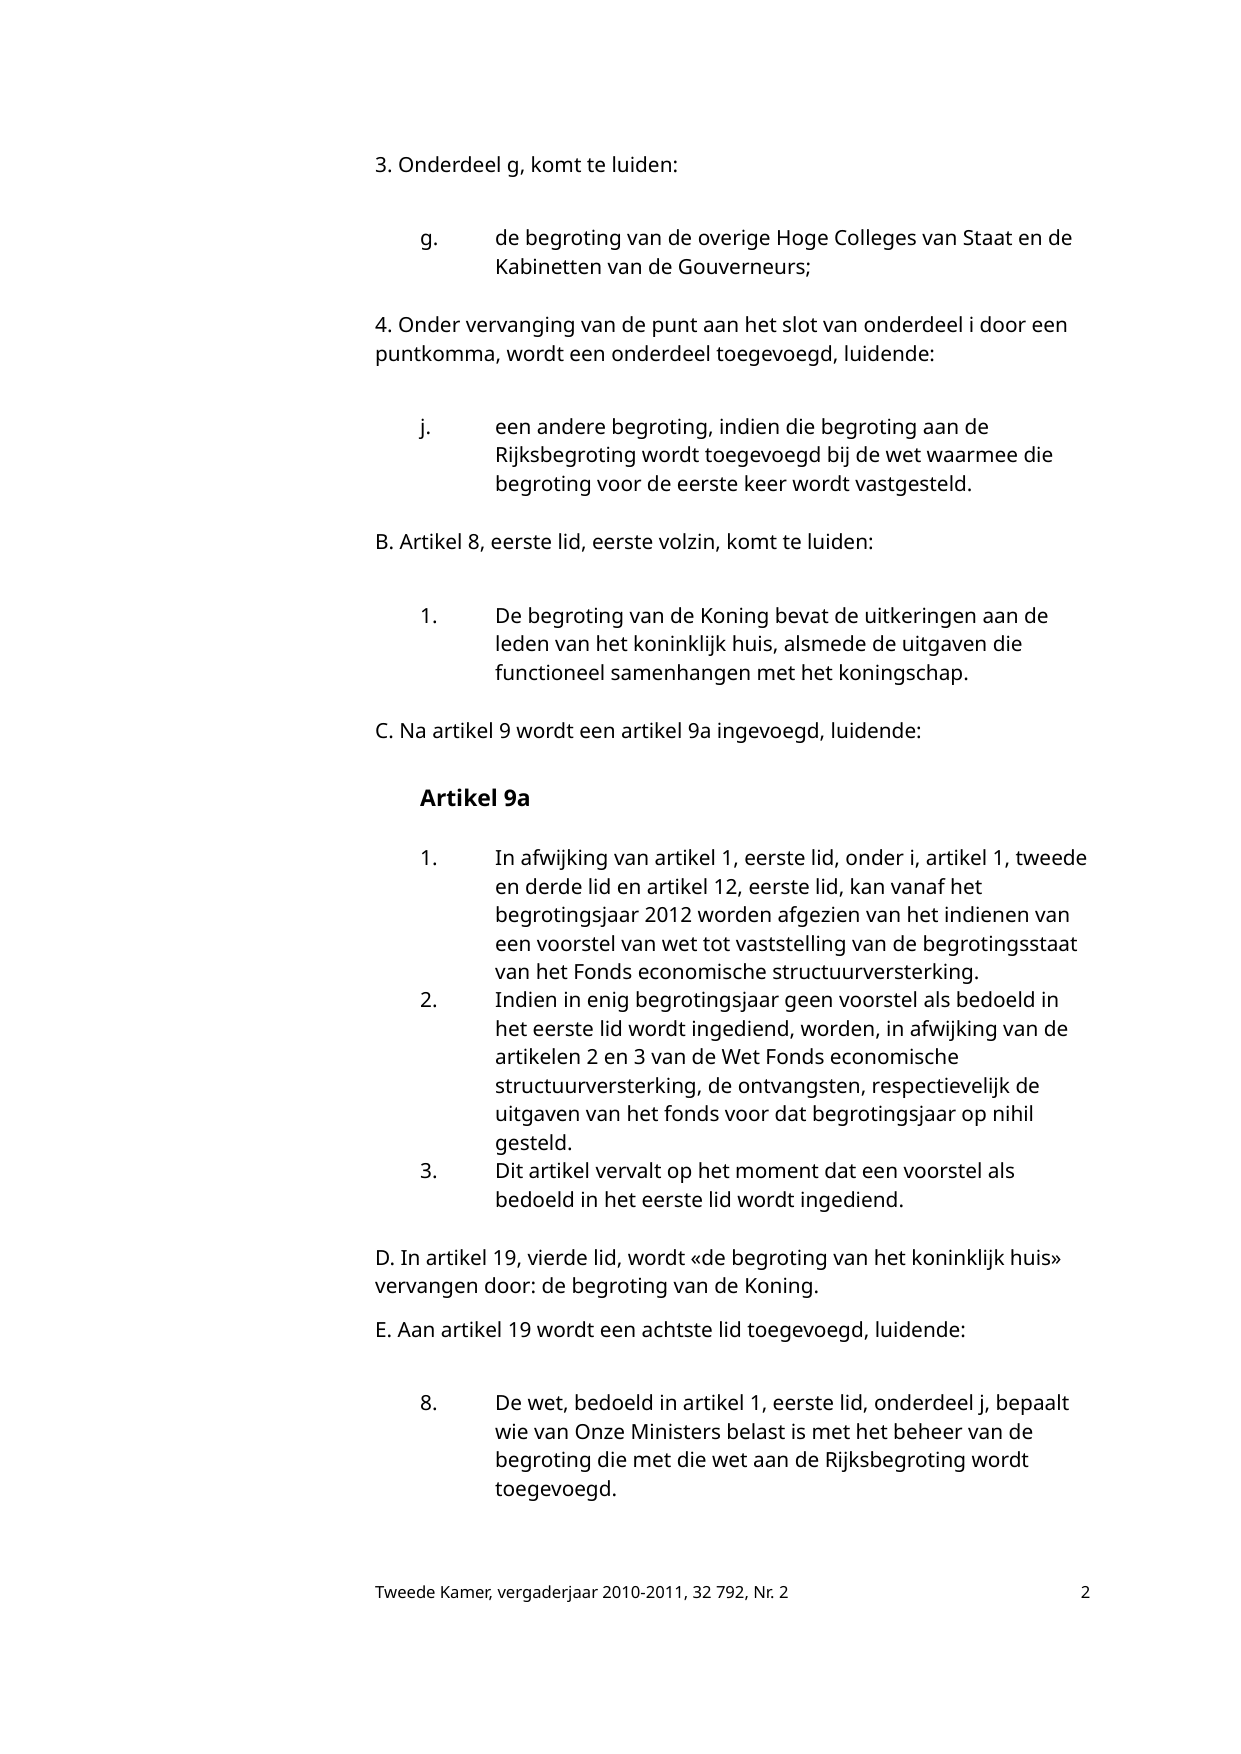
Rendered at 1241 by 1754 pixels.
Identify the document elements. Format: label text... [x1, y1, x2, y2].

text D. In artikel 19, vierde lid, wordt «de begroting van het koninklijk huis» vervangen door: de begroting van de Koning. [375, 1243, 1090, 1300]
list de begroting van de overige Hoge Colleges van Staat en de Kabinetten van de Gouverneurs; [420, 223, 1090, 280]
text 3. Onderdeel g, komt te luiden: [375, 150, 1090, 178]
list Indien in enig begrotingsjaar geen voorstel als bedoeld in het eerste lid wordt ingediend, worden, in afwijking van de artikelen 2 en 3 van de Wet Fonds economische structuurversterking, de ontvangsten, respectievelijk de uitgaven van het fonds voor dat begrotingsjaar op nihil gesteld. [420, 986, 1090, 1156]
text C. Na artikel 9 wordt een artikel 9a ingevoegd, luidende: [375, 716, 1090, 745]
text 4. Onder vervanging van de punt aan het slot van onderdeel i door een puntkomma, wordt een onderdeel toegevoegd, luidende: [375, 310, 1090, 367]
text B. Artikel 8, eerste lid, eerste volzin, komt te luiden: [375, 527, 1090, 556]
list De begroting van de Koning bevat de uitkeringen aan de leden van het koninklijk huis, alsmede de uitgaven die functioneel samenhangen met het koningschap. [420, 601, 1090, 686]
list In afwijking van artikel 1, eerste lid, onder i, artikel 1, tweede en derde lid en artikel 12, eerste lid, kan vanaf het begrotingsjaar 2012 worden afgezien van het indienen van een voorstel van wet tot vaststelling van de begrotingsstaat van het Fonds economische structuurversterking. [420, 843, 1090, 986]
text E. Aan artikel 19 wordt een achtste lid toegevoegd, luidende: [375, 1315, 1090, 1343]
list een andere begroting, indien die begroting aan de Rijksbegroting wordt toegevoegd bij de wet waarmee die begroting voor de eerste keer wordt vastgesteld. [420, 412, 1090, 497]
list Dit artikel vervalt op het moment dat een voorstel als bedoeld in het eerste lid wordt ingediend. [420, 1156, 1090, 1213]
subtitle Artikel 9a [420, 782, 1090, 813]
list De wet, bedoeld in artikel 1, eerste lid, onderdeel j, bepaalt wie van Onze Ministers belast is met het beheer van de begroting die met die wet aan de Rijksbegroting wordt toegevoegd. [420, 1388, 1090, 1502]
